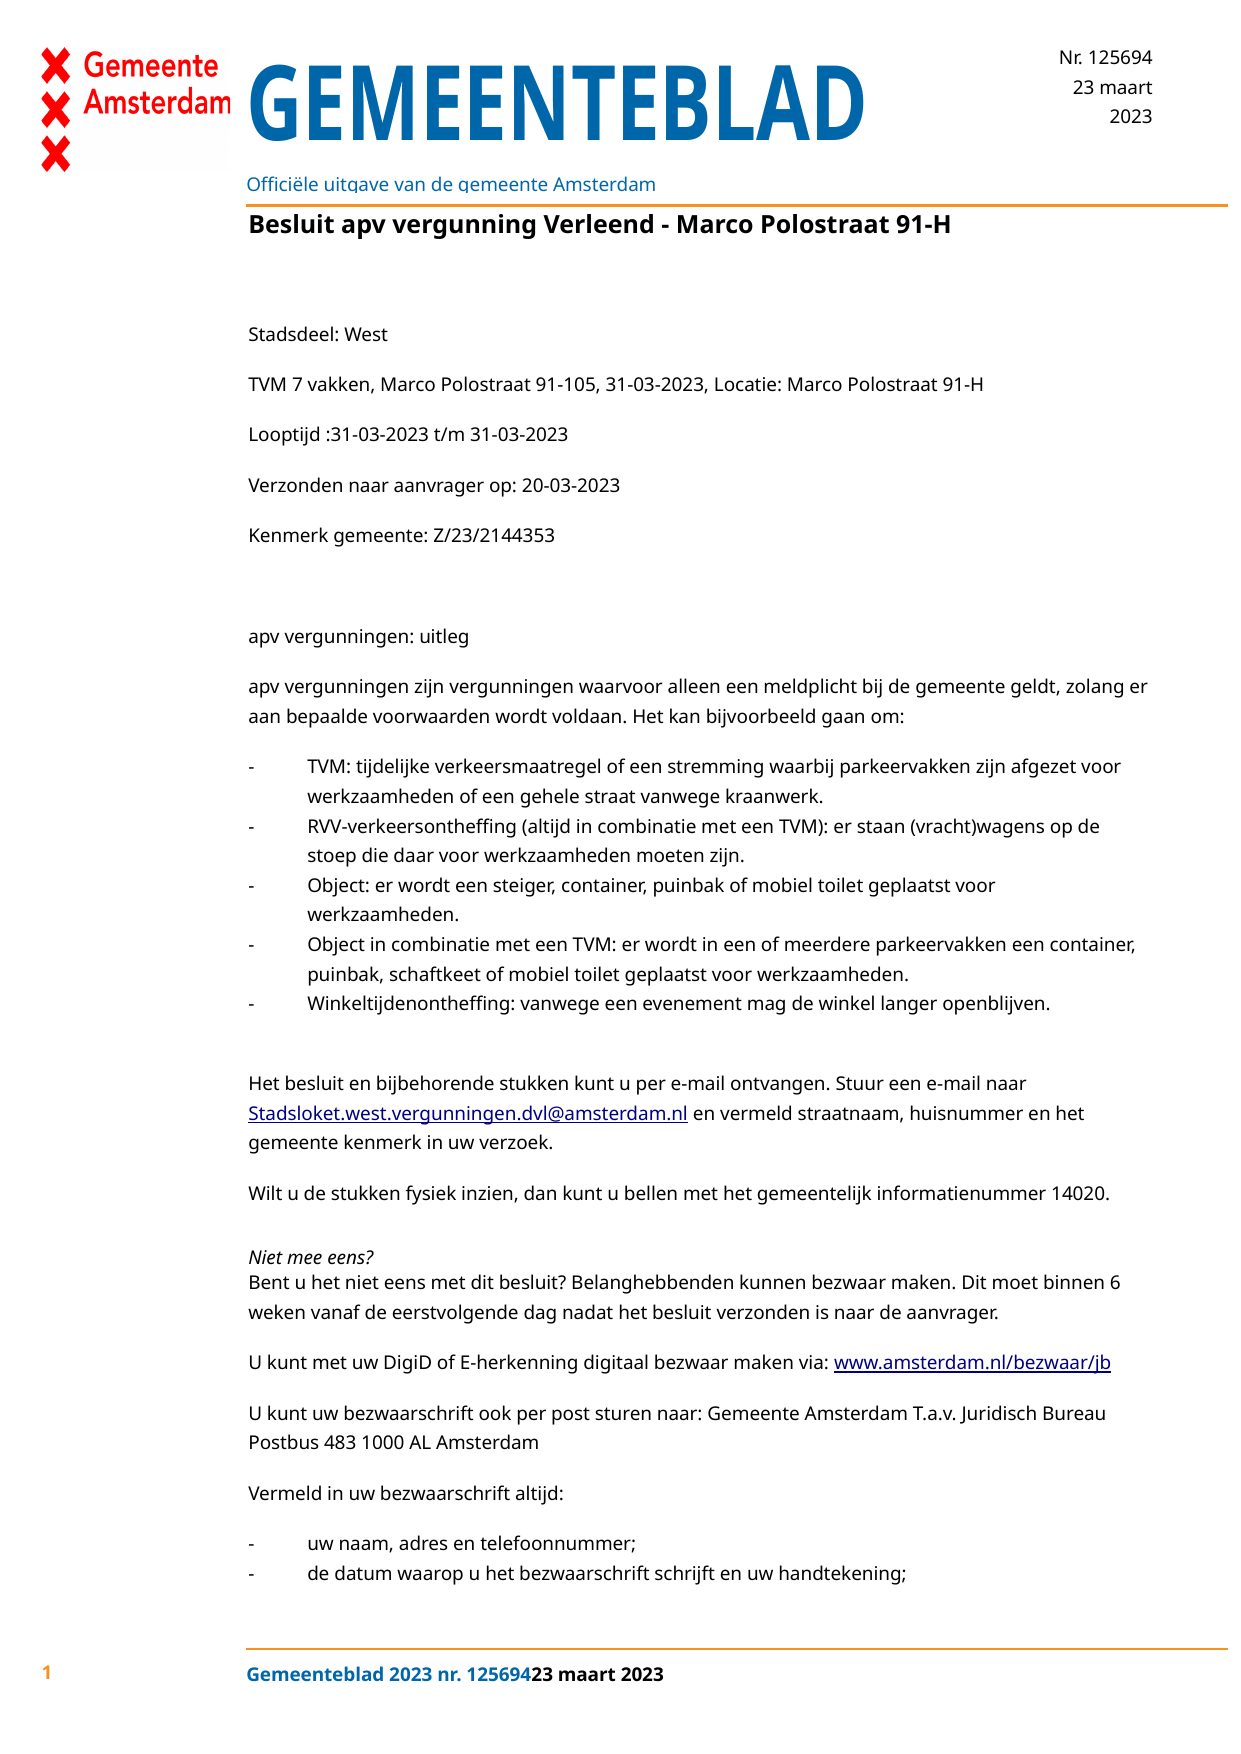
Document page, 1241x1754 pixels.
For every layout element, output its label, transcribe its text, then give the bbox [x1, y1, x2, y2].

list RVV-verkeersontheffing (altijd in combinatie met een TVM): er staan (vracht)wagens op de stoep die daar voor werkzaamheden moeten zijn. [248, 813, 1152, 868]
text Vermeld in uw bezwaarschrift altijd: [248, 1480, 1152, 1506]
text Niet mee eens? [248, 1244, 1152, 1269]
text Looptijd :31-03-2023 t/m 31-03-2023 [248, 422, 1152, 447]
text Stadsdeel: West [248, 321, 1152, 346]
text TVM 7 vakken, Marco Polostraat 91-105, 31-03-2023, Locatie: Marco Polostraat 91-H [248, 371, 1152, 397]
list Object in combinatie met een TVM: er wordt in een of meerdere parkeervakken een container, puinbak, schaftkeet of mobiel toilet geplaatst voor werkzaamheden. [248, 931, 1152, 986]
list de datum waarop u het bezwaarschrift schrijft en uw handtekening; [248, 1560, 1152, 1586]
text Het besluit en bijbehorende stukken kunt u per e-mail ontvangen. Stuur een e-mail naar Stadsloket.west.vergunningen.dvl@amsterdam.nl en vermeld straatnaam, huisnummer en het gemeente kenmerk in uw verzoek. [248, 1070, 1152, 1155]
text apv vergunningen zijn vergunningen waarvoor alleen een meldplicht bij de gemeente geldt, zolang er aan bepaalde voorwaarden wordt voldaan. Het kan bijvoorbeeld gaan om: [248, 674, 1152, 729]
picture [41, 47, 231, 172]
list uw naam, adres en telefoonnummer; [248, 1530, 1152, 1556]
text U kunt uw bezwaarschrift ook per post sturen naar: Gemeente Amsterdam T.a.v. Juridisch Bureau Postbus 483 1000 AL Amsterdam [248, 1400, 1152, 1455]
list Winkeltijdenontheffing: vanwege een evenement mag de winkel langer openblijven. [248, 990, 1152, 1016]
list Object: er wordt een steiger, container, puinbak of mobiel toilet geplaatst voor werkzaamheden. [248, 872, 1152, 927]
text Wilt u de stukken fysiek inzien, dan kunt u bellen met het gemeentelijk informatienummer 14020. [248, 1180, 1152, 1206]
text Bent u het niet eens met dit besluit? Belanghebbenden kunnen bezwaar maken. Dit moet binnen 6 weken vanaf de eerstvolgende dag nadat het besluit verzonden is naar de aanvrager. [248, 1269, 1152, 1325]
list TVM: tijdelijke verkeersmaatregel of een stremming waarbij parkeervakken zijn afgezet voor werkzaamheden of een gehele straat vanwege kraanwerk. [248, 754, 1152, 809]
text Besluit apv vergunning Verleend - Marco Polostraat 91-H [248, 207, 1152, 241]
text Kenmerk gemeente: Z/23/2144353 [248, 522, 1152, 548]
text apv vergunningen: uitleg [248, 623, 1152, 649]
text U kunt met uw DigiD of E-herkenning digitaal bezwaar maken via: www.amsterdam.nl/bezwaar/jb [248, 1349, 1152, 1375]
text Verzonden naar aanvrager op: 20-03-2023 [248, 472, 1152, 498]
